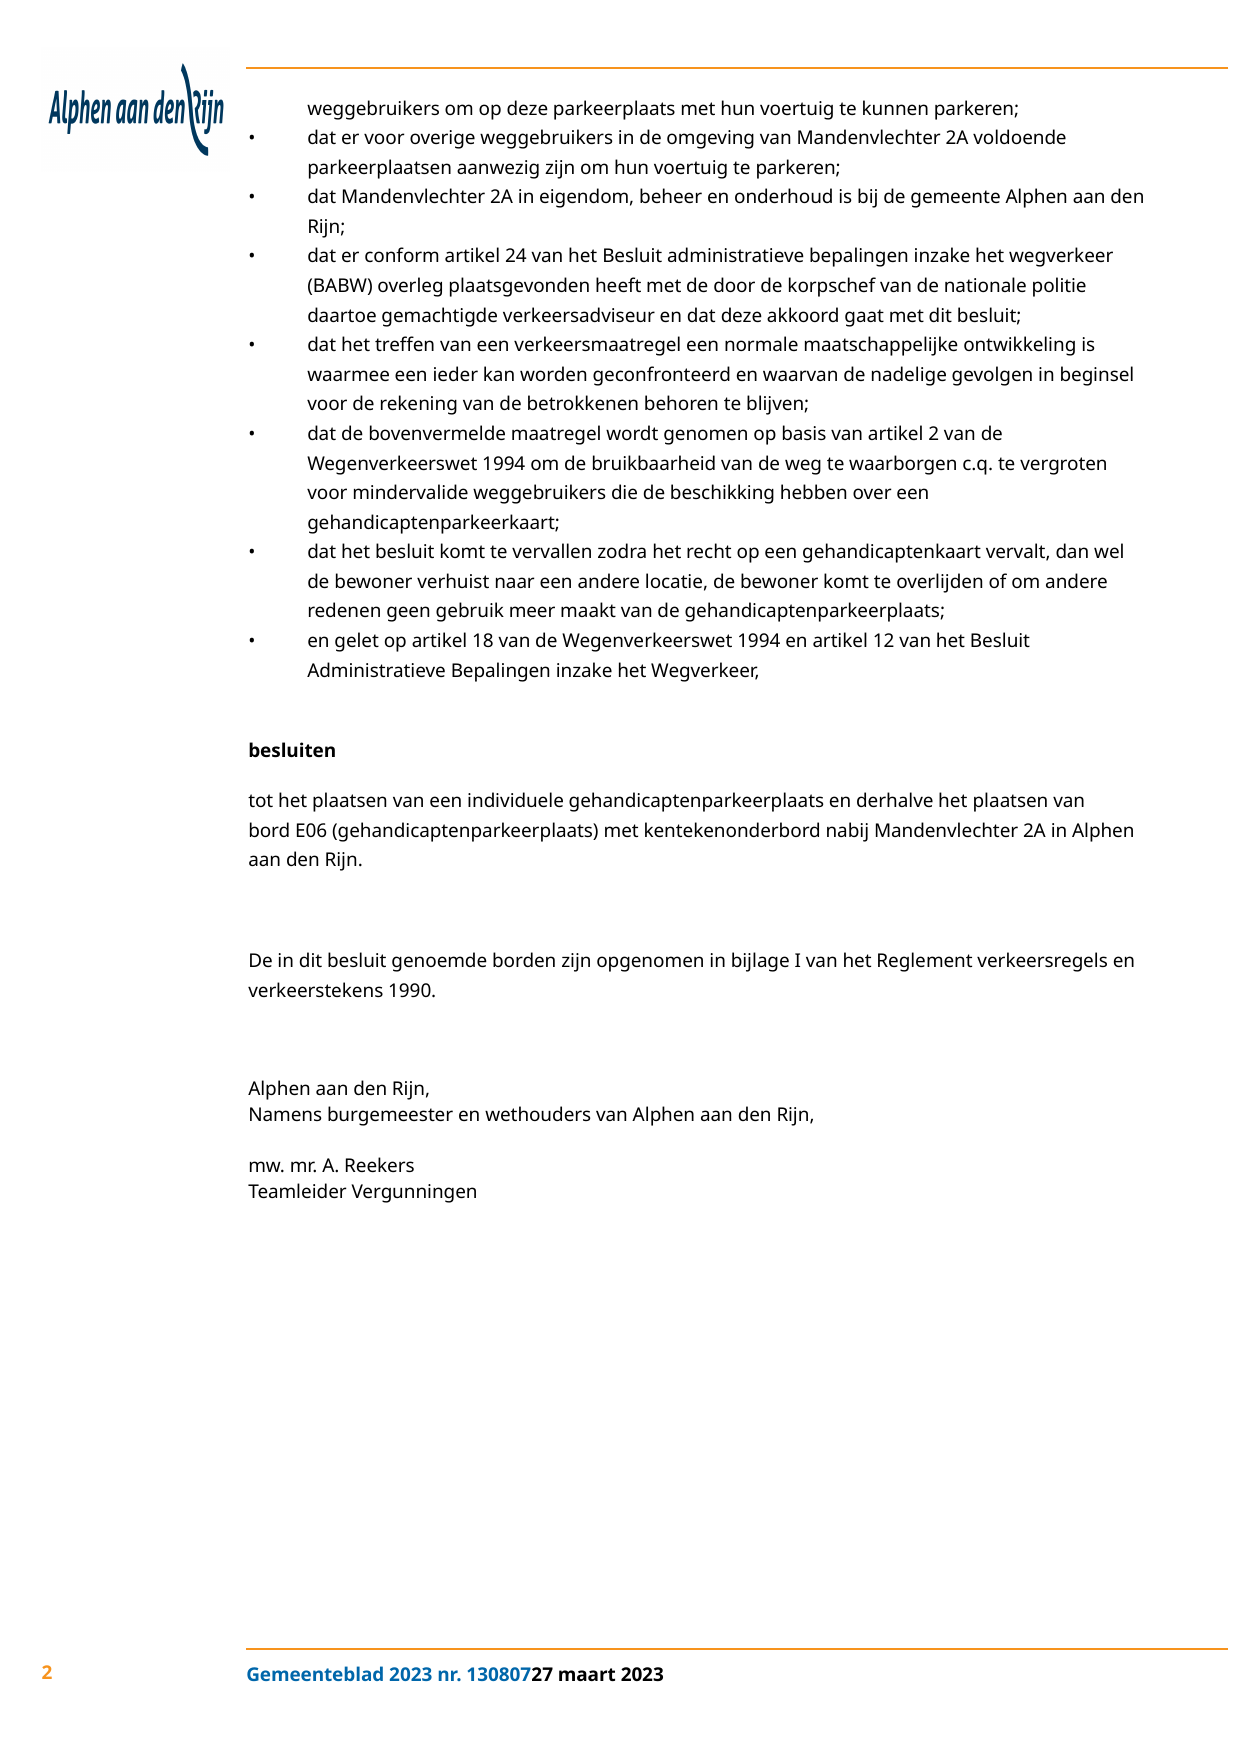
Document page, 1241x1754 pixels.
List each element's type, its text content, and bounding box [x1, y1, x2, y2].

list dat de bovenvermelde maatregel wordt genomen op basis van artikel 2 van de Wegenverkeerswet 1994 om de bruikbaarheid van de weg te waarborgen c.q. te vergroten voor mindervalide weggebruikers die de beschikking hebben over een gehandicaptenparkeerkaart; [248, 420, 1152, 535]
text Teamleider Vergunningen [248, 1178, 1152, 1204]
text mw. mr. A. Reekers [248, 1152, 1152, 1178]
list en gelet op artikel 18 van de Wegenverkeerswet 1994 en artikel 12 van het Besluit Administratieve Bepalingen inzake het Wegverkeer, [248, 627, 1152, 683]
list dat Mandenvlechter 2A in eigendom, beheer en onderhoud is bij de gemeente Alphen aan den Rijn; [248, 183, 1152, 239]
text De in dit besluit genoemde borden zijn opgenomen in bijlage I van het Reglement verkeersregels en verkeerstekens 1990. [248, 947, 1152, 1003]
text Namens burgemeester en wethouders van Alphen aan den Rijn, [248, 1101, 1152, 1127]
picture [41, 47, 231, 172]
text Alphen aan den Rijn, [248, 1075, 1152, 1101]
list dat er conform artikel 24 van het Besluit administratieve bepalingen inzake het wegverkeer (BABW) overleg plaatsgevonden heeft met de door de korpschef van de nationale politie daartoe gemachtigde verkeersadviseur en dat deze akkoord gaat met dit besluit; [248, 243, 1152, 328]
text besluiten [248, 737, 1152, 763]
list dat het besluit komt te vervallen zodra het recht op een gehandicaptenkaart vervalt, dan wel de bewoner verhuist naar een andere locatie, de bewoner komt te overlijden of om andere redenen geen gebruik meer maakt van de gehandicaptenparkeerplaats; [248, 538, 1152, 623]
list dat het treffen van een verkeersmaatregel een normale maatschappelijke ontwikkeling is waarmee een ieder kan worden geconfronteerd en waarvan de nadelige gevolgen in beginsel voor de rekening van de betrokkenen behoren te blijven; [248, 331, 1152, 416]
list weggebruikers om op deze parkeerplaats met hun voertuig te kunnen parkeren; [248, 95, 1152, 121]
list dat er voor overige weggebruikers in de omgeving van Mandenvlechter 2A voldoende parkeerplaatsen aanwezig zijn om hun voertuig te parkeren; [248, 124, 1152, 180]
text tot het plaatsen van een individuele gehandicaptenparkeerplaats en derhalve het plaatsen van bord E06 (gehandicaptenparkeerplaats) met kentekenonderbord nabij Mandenvlechter 2A in Alphen aan den Rijn. [248, 787, 1152, 872]
